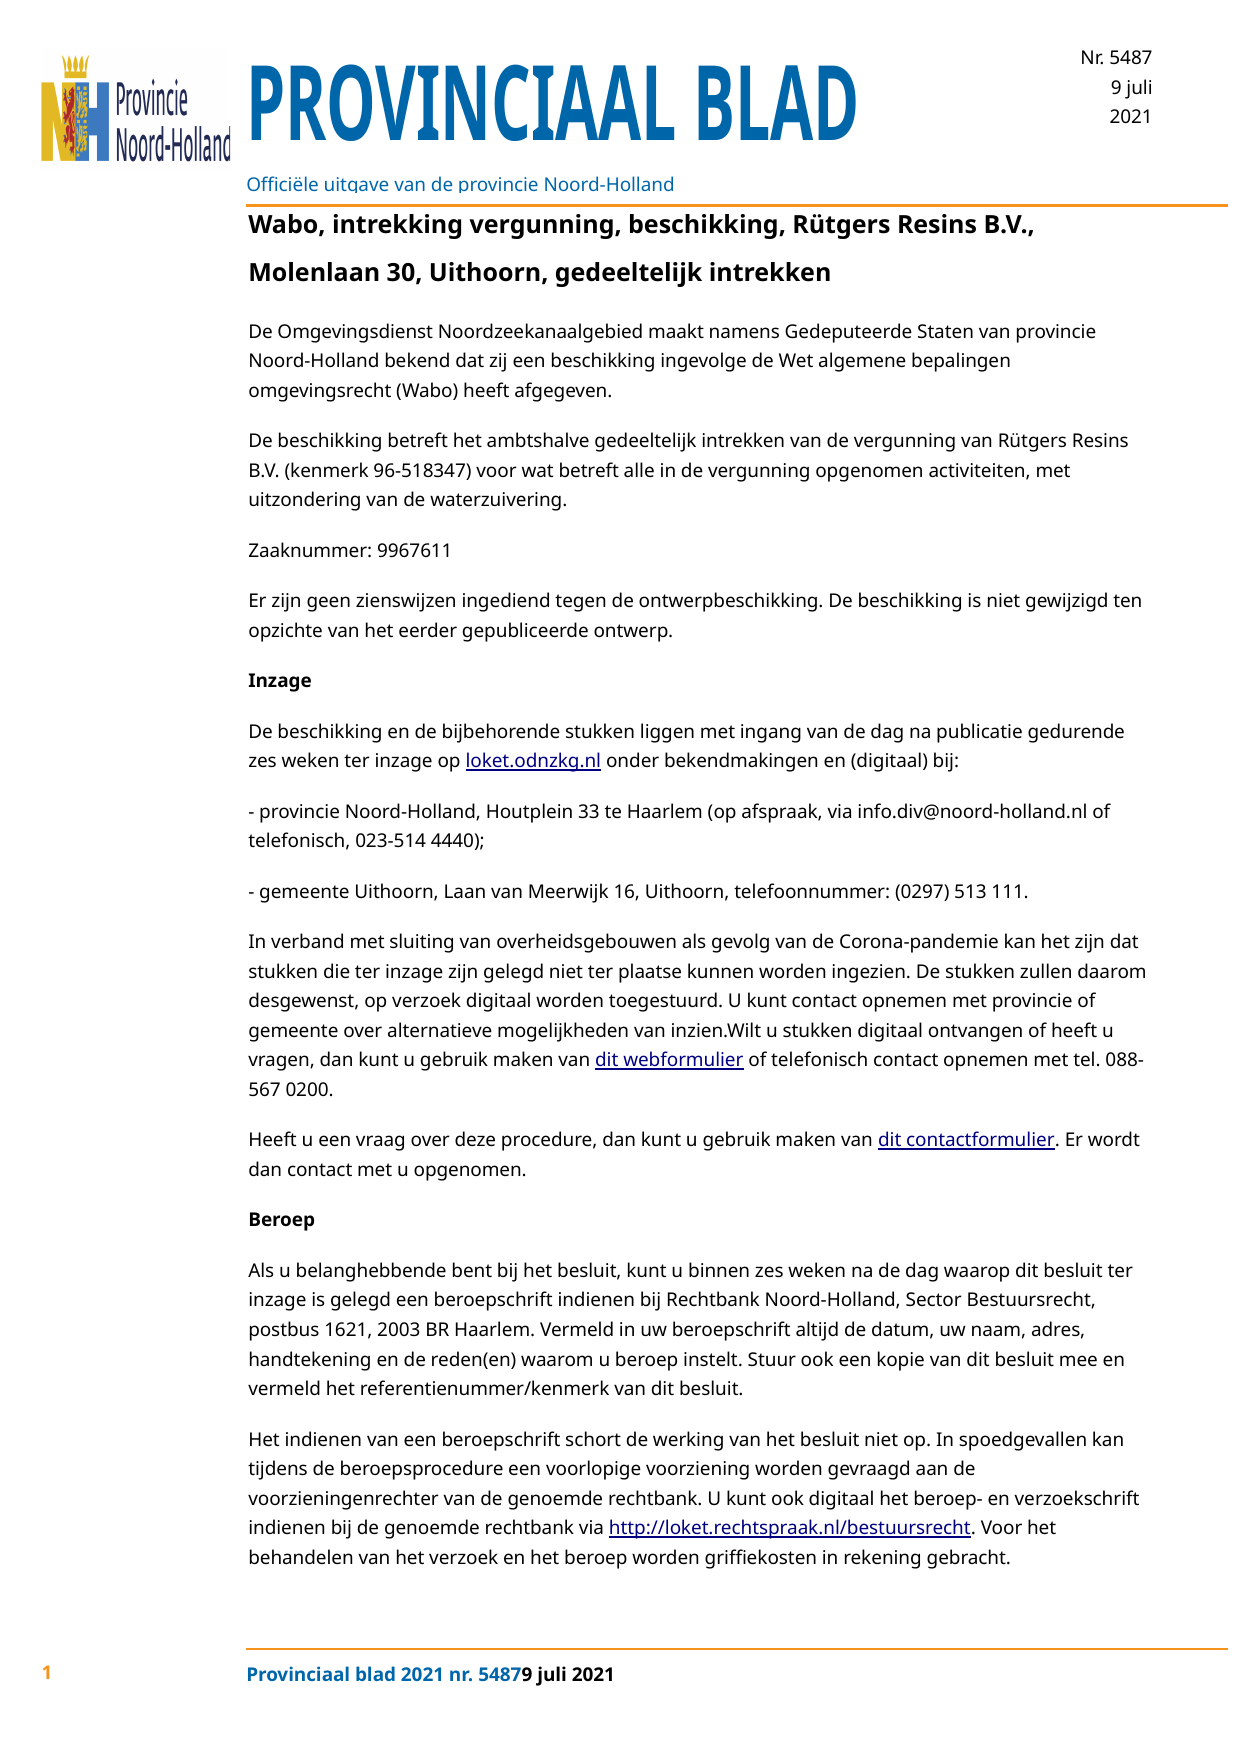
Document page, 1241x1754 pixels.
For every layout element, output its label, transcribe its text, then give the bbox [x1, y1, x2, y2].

text - gemeente Uithoorn, Laan van Meerwijk 16, Uithoorn, telefoonnummer: (0297) 513 111. [248, 878, 1152, 904]
text De beschikking betreft het ambtshalve gedeeltelijk intrekken van de vergunning van Rütgers Resins B.V. (kenmerk 96-518347) voor wat betreft alle in de vergunning opgenomen activiteiten, met uitzondering van de waterzuivering. [248, 427, 1152, 512]
text Wabo, intrekking vergunning, beschikking, Rütgers Resins B.V., Molenlaan 30, Uithoorn, gedeeltelijk intrekken [248, 207, 1152, 288]
text Heeft u een vraag over deze procedure, dan kunt u gebruik maken van dit contactformulier. Er wordt dan contact met u opgenomen. [248, 1127, 1152, 1182]
text Inzage [248, 667, 1152, 693]
picture [41, 47, 231, 172]
text - provincie Noord-Holland, Houtplein 33 te Haarlem (op afspraak, via info.div@noord-holland.nl of telefonisch, 023-514 4440); [248, 798, 1152, 853]
text Het indienen van een beroepschrift schort de werking van het besluit niet op. In spoedgevallen kan tijdens de beroepsprocedure een voorlopige voorziening worden gevraagd aan de voorzieningenrechter van de genoemde rechtbank. U kunt ook digitaal het beroep- en verzoekschrift indienen bij de genoemde rechtbank via http://loket.rechtspraak.nl/bestuursrecht. Voor het behandelen van het verzoek en het beroep worden griffiekosten in rekening gebracht. [248, 1426, 1152, 1570]
text Zaaknummer: 9967611 [248, 537, 1152, 563]
text Beroep [248, 1207, 1152, 1232]
text De beschikking en de bijbehorende stukken liggen met ingang van de dag na publicatie gedurende zes weken ter inzage op loket.odnzkg.nl onder bekendmakingen en (digitaal) bij: [248, 718, 1152, 773]
text De Omgevingsdienst Noordzeekanaalgebied maakt namens Gedeputeerde Staten van provincie Noord-Holland bekend dat zij een beschikking ingevolge de Wet algemene bepalingen omgevingsrecht (Wabo) heeft afgegeven. [248, 318, 1152, 403]
text Er zijn geen zienswijzen ingediend tegen de ontwerpbeschikking. De beschikking is niet gewijzigd ten opzichte van het eerder gepubliceerde ontwerp. [248, 587, 1152, 643]
text Als u belanghebbende bent bij het besluit, kunt u binnen zes weken na de dag waarop dit besluit ter inzage is gelegd een beroepschrift indienen bij Rechtbank Noord-Holland, Sector Bestuursrecht, postbus 1621, 2003 BR Haarlem. Vermeld in uw beroepschrift altijd de datum, uw naam, adres, handtekening en de reden(en) waarom u beroep instelt. Stuur ook een kopie van dit besluit mee en vermeld het referentienummer/kenmerk van dit besluit. [248, 1257, 1152, 1401]
text In verband met sluiting van overheidsgebouwen als gevolg van de Corona-pandemie kan het zijn dat stukken die ter inzage zijn gelegd niet ter plaatse kunnen worden ingezien. De stukken zullen daarom desgewenst, op verzoek digitaal worden toegestuurd. U kunt contact opnemen met provincie of gemeente over alternatieve mogelijkheden van inzien.Wilt u stukken digitaal ontvangen of heeft u vragen, dan kunt u gebruik maken van dit webformulier of telefonisch contact opnemen met tel. 088-567 0200. [248, 928, 1152, 1102]
